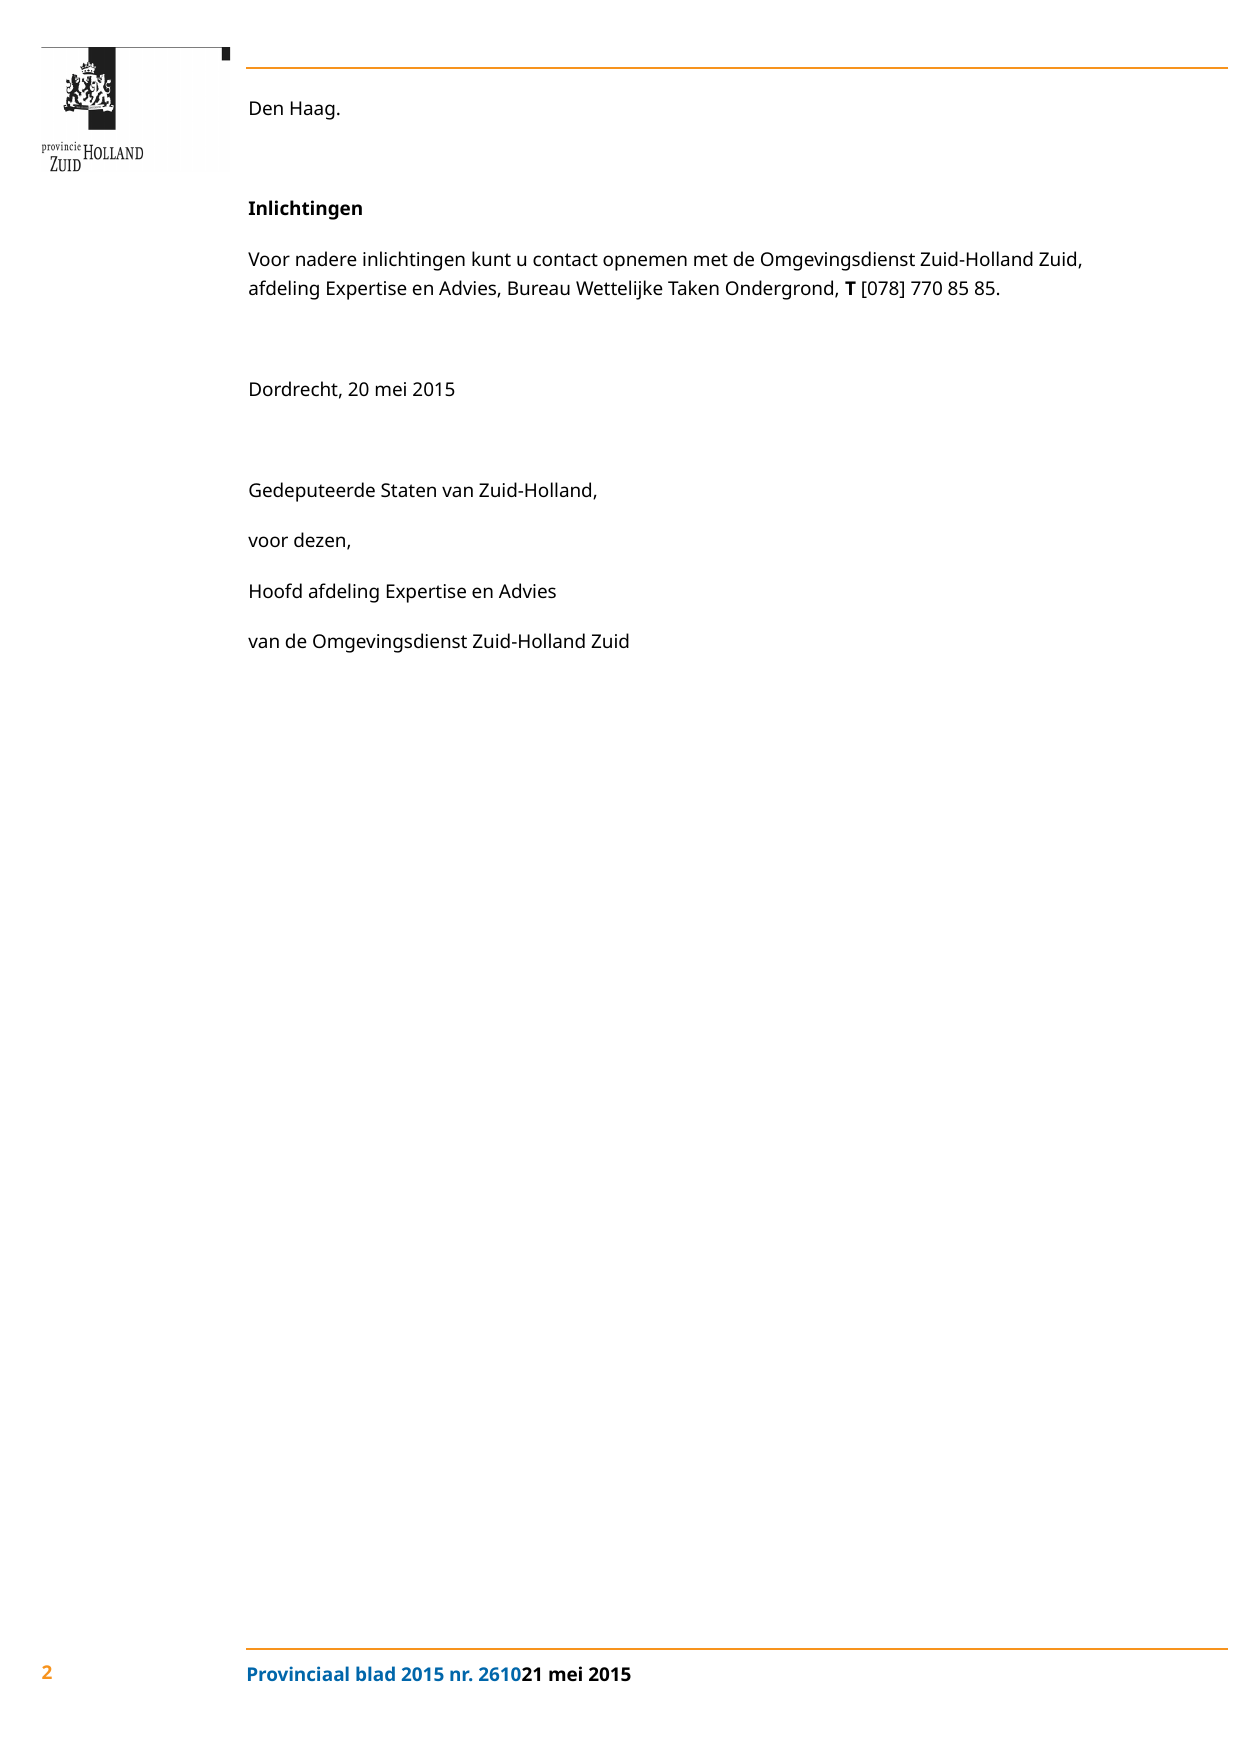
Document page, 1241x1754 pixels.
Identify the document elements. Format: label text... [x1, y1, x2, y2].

picture [41, 47, 231, 172]
text Inlichtingen [248, 196, 1152, 221]
text Hoofd afdeling Expertise en Advies [248, 578, 1152, 604]
text van de Omgevingsdienst Zuid-Holland Zuid [248, 628, 1152, 654]
text Voor nadere inlichtingen kunt u contact opnemen met de Omgevingsdienst Zuid-Holland Zuid, afdeling Expertise en Advies, Bureau Wettelijke Taken Ondergrond, T [078] 770 85 85. [248, 246, 1152, 301]
text voor dezen, [248, 528, 1152, 553]
text Dordrecht, 20 mei 2015 [248, 376, 1152, 402]
text Den Haag. [248, 95, 1152, 121]
text Gedeputeerde Staten van Zuid-Holland, [248, 477, 1152, 503]
